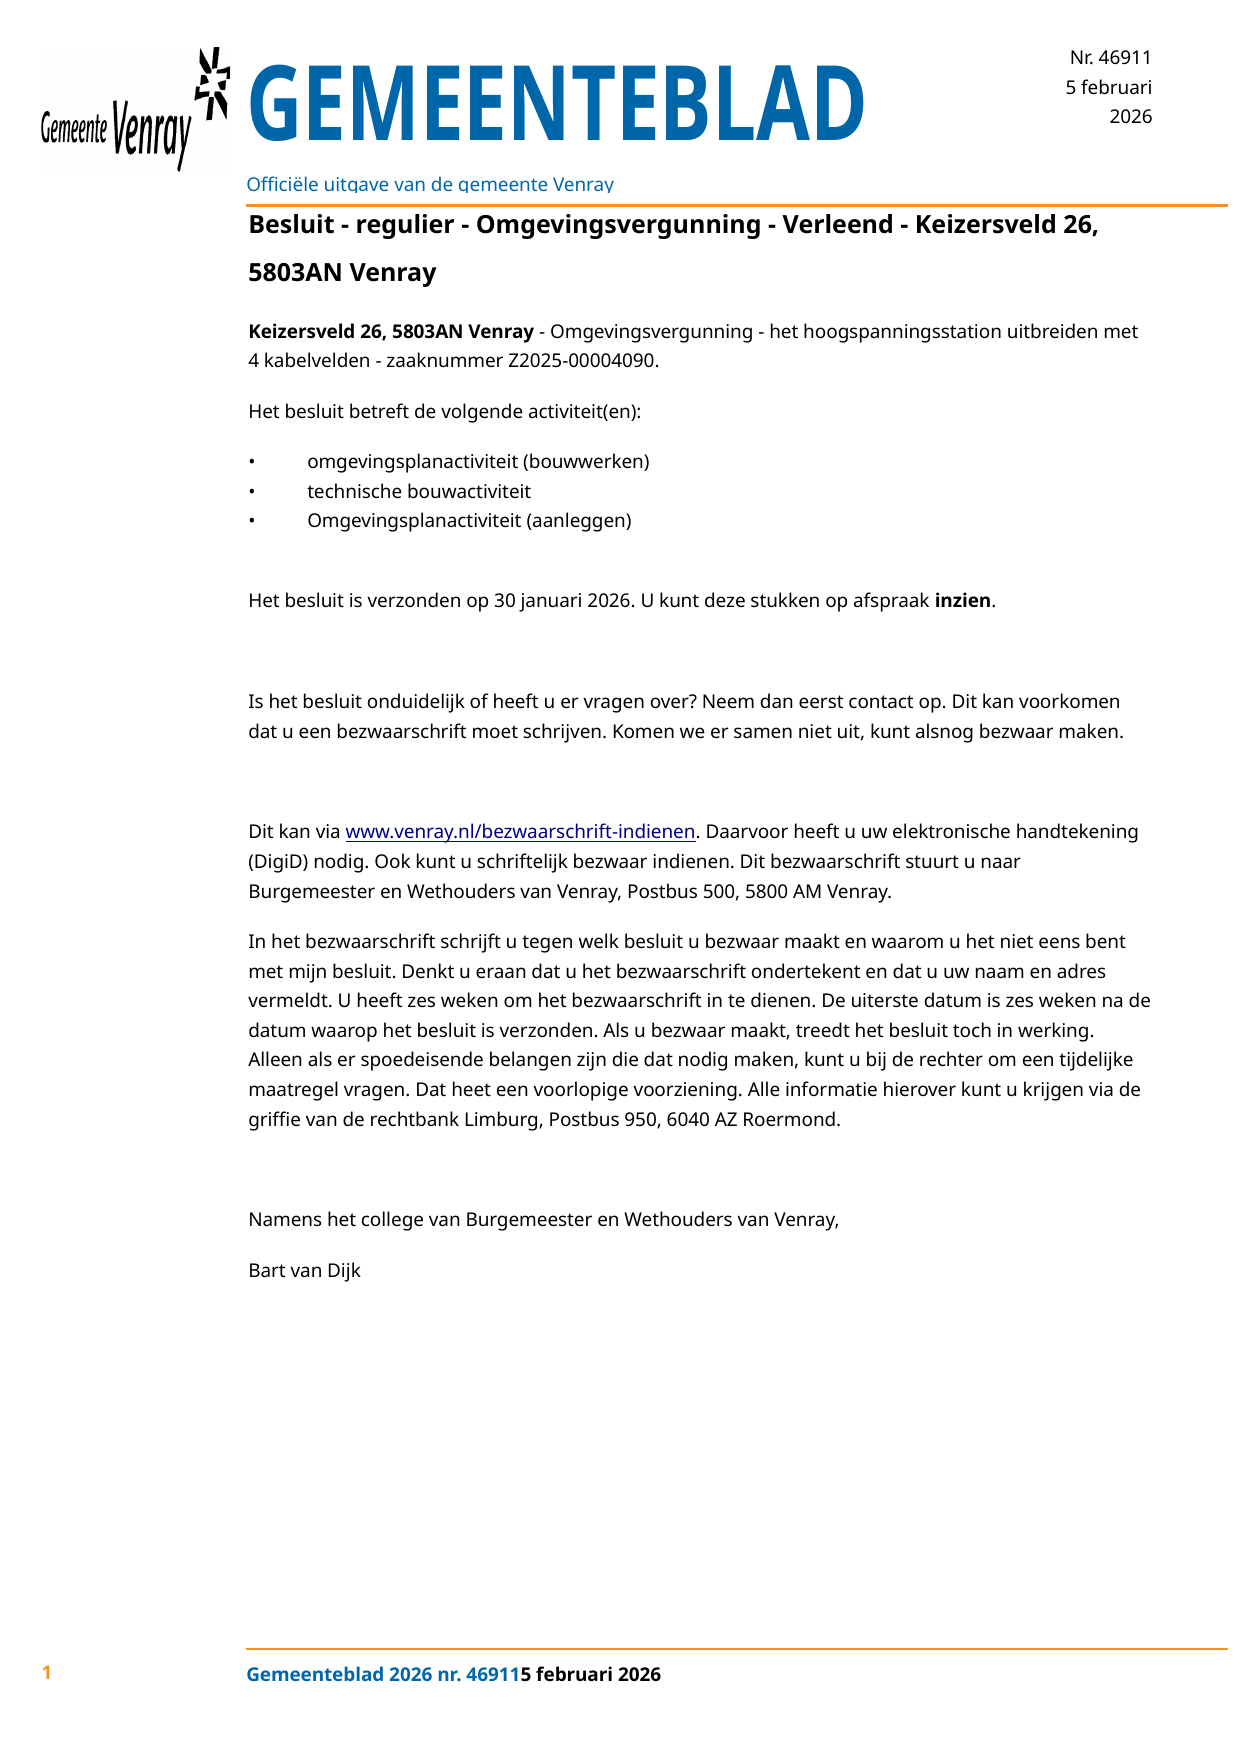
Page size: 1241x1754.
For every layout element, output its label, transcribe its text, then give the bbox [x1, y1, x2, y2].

text Bart van Dijk [248, 1257, 1152, 1283]
list Omgevingsplanactiviteit (aanleggen) [248, 507, 1152, 533]
text Het besluit is verzonden op 30 januari 2026. U kunt deze stukken op afspraak inzien. [248, 587, 1152, 613]
list omgevingsplanactiviteit (bouwwerken) [248, 448, 1152, 474]
text Is het besluit onduidelijk of heeft u er vragen over? Neem dan eerst contact op. Dit kan voorkomen dat u een bezwaarschrift moet schrijven. Komen we er samen niet uit, kunt alsnog bezwaar maken. [248, 688, 1152, 744]
list technische bouwactiviteit [248, 478, 1152, 504]
picture [41, 47, 231, 172]
text Keizersveld 26, 5803AN Venray - Omgevingsvergunning - het hoogspanningsstation uitbreiden met 4 kabelvelden - zaaknummer Z2025-00004090. [248, 318, 1152, 373]
text In het bezwaarschrift schrijft u tegen welk besluit u bezwaar maakt en waarom u het niet eens bent met mijn besluit. Denkt u eraan dat u het bezwaarschrift ondertekent en dat u uw naam en adres vermeldt. U heeft zes weken om het bezwaarschrift in te dienen. De uiterste datum is zes weken na de datum waarop het besluit is verzonden. Als u bezwaar maakt, treedt het besluit toch in werking. Alleen als er spoedeisende belangen zijn die dat nodig maken, kunt u bij de rechter om een tijdelijke maatregel vragen. Dat heet een voorlopige voorziening. Alle informatie hierover kunt u krijgen via de griffie van de rechtbank Limburg, Postbus 950, 6040 AZ Roermond. [248, 928, 1152, 1132]
text Besluit - regulier - Omgevingsvergunning - Verleend - Keizersveld 26, 5803AN Venray [248, 207, 1152, 288]
text Namens het college van Burgemeester en Wethouders van Venray, [248, 1207, 1152, 1232]
text Dit kan via www.venray.nl/bezwaarschrift-indienen. Daarvoor heeft u uw elektronische handtekening (DigiD) nodig. Ook kunt u schriftelijk bezwaar indienen. Dit bezwaarschrift stuurt u naar Burgemeester en Wethouders van Venray, Postbus 500, 5800 AM Venray. [248, 819, 1152, 904]
text Het besluit betreft de volgende activiteit(en): [248, 398, 1152, 424]
